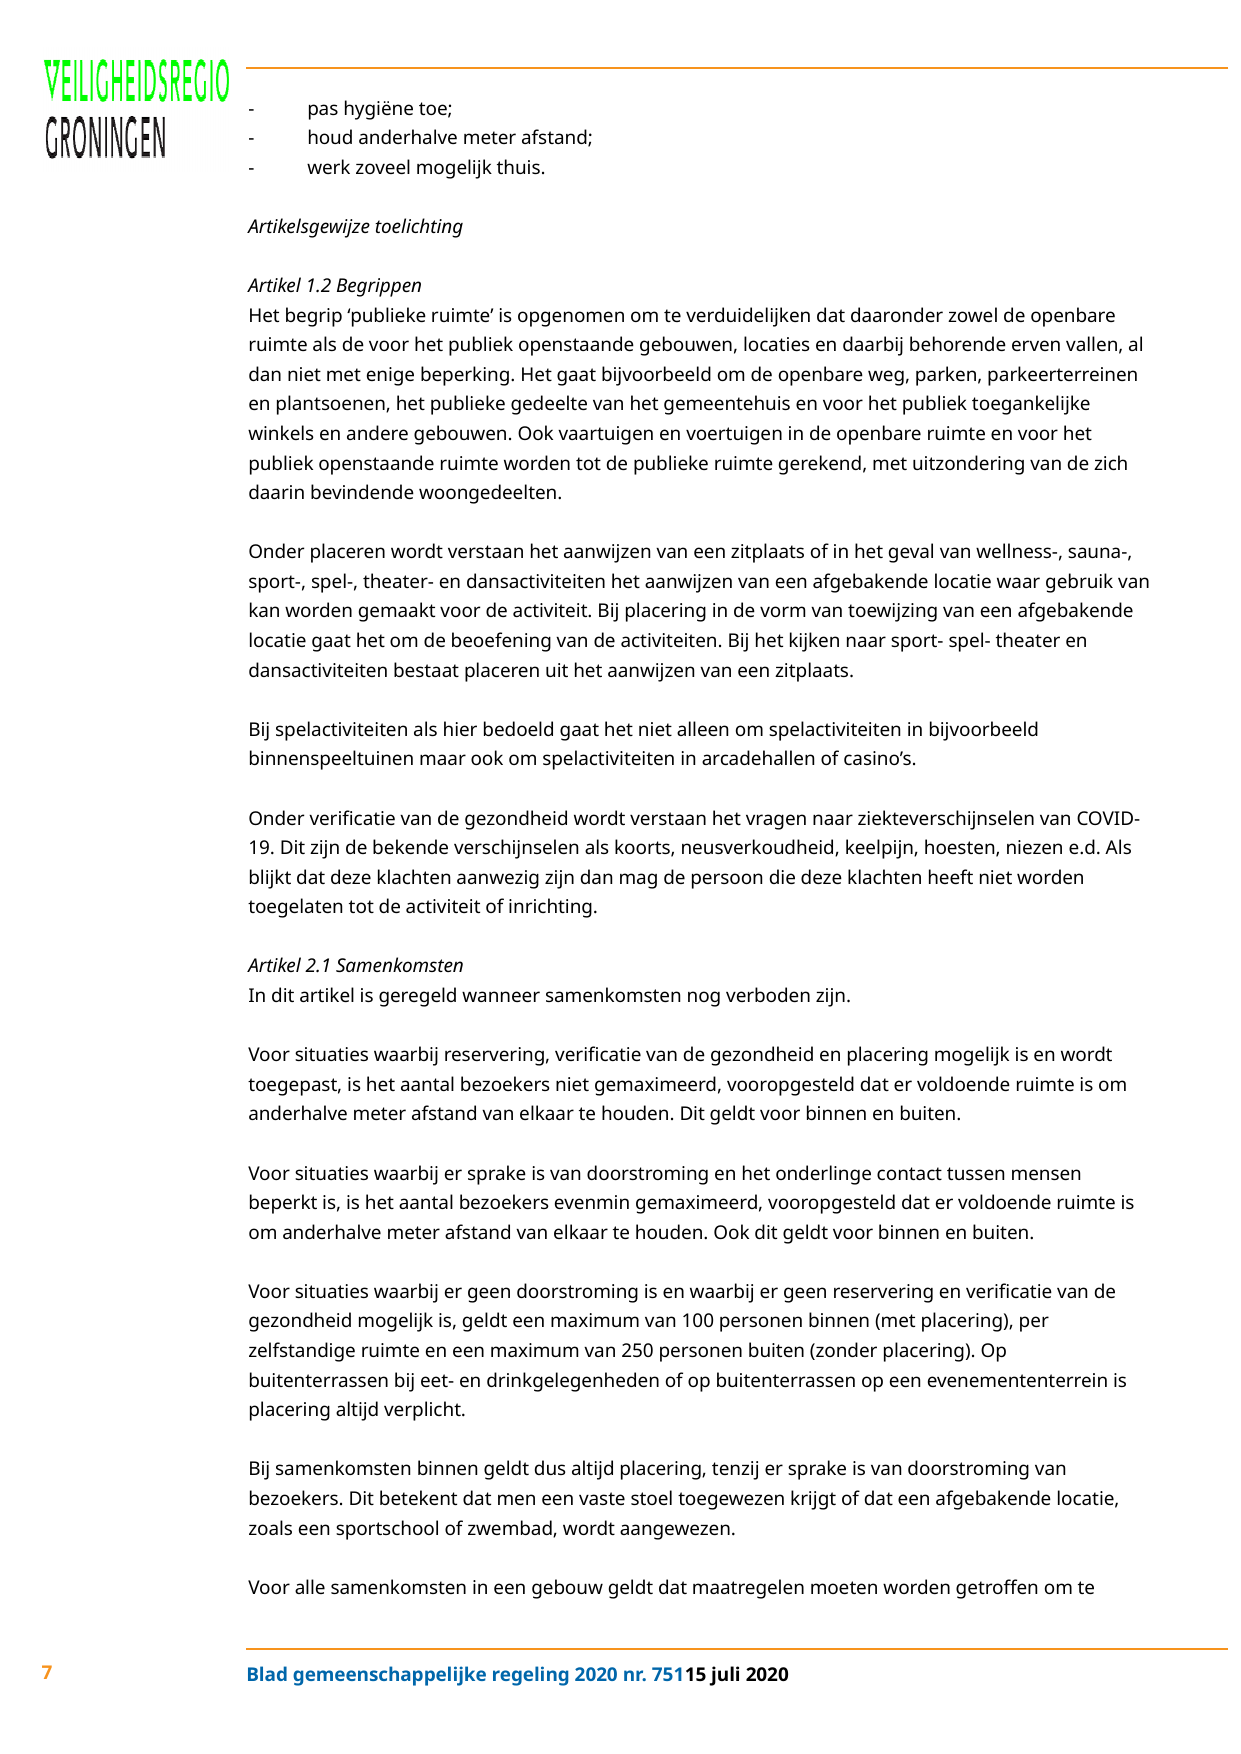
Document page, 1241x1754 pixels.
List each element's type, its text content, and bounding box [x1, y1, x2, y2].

text Het begrip ‘publieke ruimte’ is opgenomen om te verduidelijken dat daaronder zowel de openbare ruimte als de voor het publiek openstaande gebouwen, locaties en daarbij behorende erven vallen, al dan niet met enige beperking. Het gaat bijvoorbeeld om de openbare weg, parken, parkeerterreinen en plantsoenen, het publieke gedeelte van het gemeentehuis en voor het publiek toegankelijke winkels en andere gebouwen. Ook vaartuigen en voertuigen in de openbare ruimte en voor het publiek openstaande ruimte worden tot de publieke ruimte gerekend, met uitzondering van de zich daarin bevindende woongedeelten. [248, 302, 1152, 505]
list pas hygiëne toe; [248, 95, 1152, 121]
text Voor situaties waarbij reservering, verificatie van de gezondheid en placering mogelijk is en wordt toegepast, is het aantal bezoekers niet gemaximeerd, vooropgesteld dat er voldoende ruimte is om anderhalve meter afstand van elkaar te houden. Dit geldt voor binnen en buiten. [248, 1041, 1152, 1126]
text Artikelsgewijze toelichting [248, 213, 1152, 239]
text Voor situaties waarbij er sprake is van doorstroming en het onderlinge contact tussen mensen beperkt is, is het aantal bezoekers evenmin gemaximeerd, vooropgesteld dat er voldoende ruimte is om anderhalve meter afstand van elkaar te houden. Ook dit geldt voor binnen en buiten. [248, 1160, 1152, 1245]
list werk zoveel mogelijk thuis. [248, 154, 1152, 180]
text Voor situaties waarbij er geen doorstroming is en waarbij er geen reservering en verificatie van de gezondheid mogelijk is, geldt een maximum van 100 personen binnen (met placering), per zelfstandige ruimte en een maximum van 250 personen buiten (zonder placering). Op buitenterrassen bij eet- en drinkgelegenheden of op buitenterrassen op een evenemententerrein is placering altijd verplicht. [248, 1278, 1152, 1422]
text Artikel 1.2 Begrippen [248, 272, 1152, 298]
text Artikel 2.1 Samenkomsten [248, 953, 1152, 978]
list houd anderhalve meter afstand; [248, 124, 1152, 150]
text Onder verificatie van de gezondheid wordt verstaan het vragen naar ziekteverschijnselen van COVID-19. Dit zijn de bekende verschijnselen als koorts, neusverkoudheid, keelpijn, hoesten, niezen e.d. Als blijkt dat deze klachten aanwezig zijn dan mag de persoon die deze klachten heeft niet worden toegelaten tot de activiteit of inrichting. [248, 805, 1152, 919]
text Bij samenkomsten binnen geldt dus altijd placering, tenzij er sprake is van doorstroming van bezoekers. Dit betekent dat men een vaste stoel toegewezen krijgt of dat een afgebakende locatie, zoals een sportschool of zwembad, wordt aangewezen. [248, 1456, 1152, 1541]
text Bij spelactiviteiten als hier bedoeld gaat het niet alleen om spelactiviteiten in bijvoorbeeld binnenspeeltuinen maar ook om spelactiviteiten in arcadehallen of casino’s. [248, 716, 1152, 771]
text Voor alle samenkomsten in een gebouw geldt dat maatregelen moeten worden getroffen om te [248, 1574, 1152, 1600]
picture [41, 47, 231, 172]
text In dit artikel is geregeld wanneer samenkomsten nog verboden zijn. [248, 982, 1152, 1008]
text Onder placeren wordt verstaan het aanwijzen van een zitplaats of in het geval van wellness-, sauna-, sport-, spel-, theater- en dansactiviteiten het aanwijzen van een afgebakende locatie waar gebruik van kan worden gemaakt voor de activiteit. Bij placering in de vorm van toewijzing van een afgebakende locatie gaat het om de beoefening van de activiteiten. Bij het kijken naar sport- spel- theater en dansactiviteiten bestaat placeren uit het aanwijzen van een zitplaats. [248, 538, 1152, 683]
